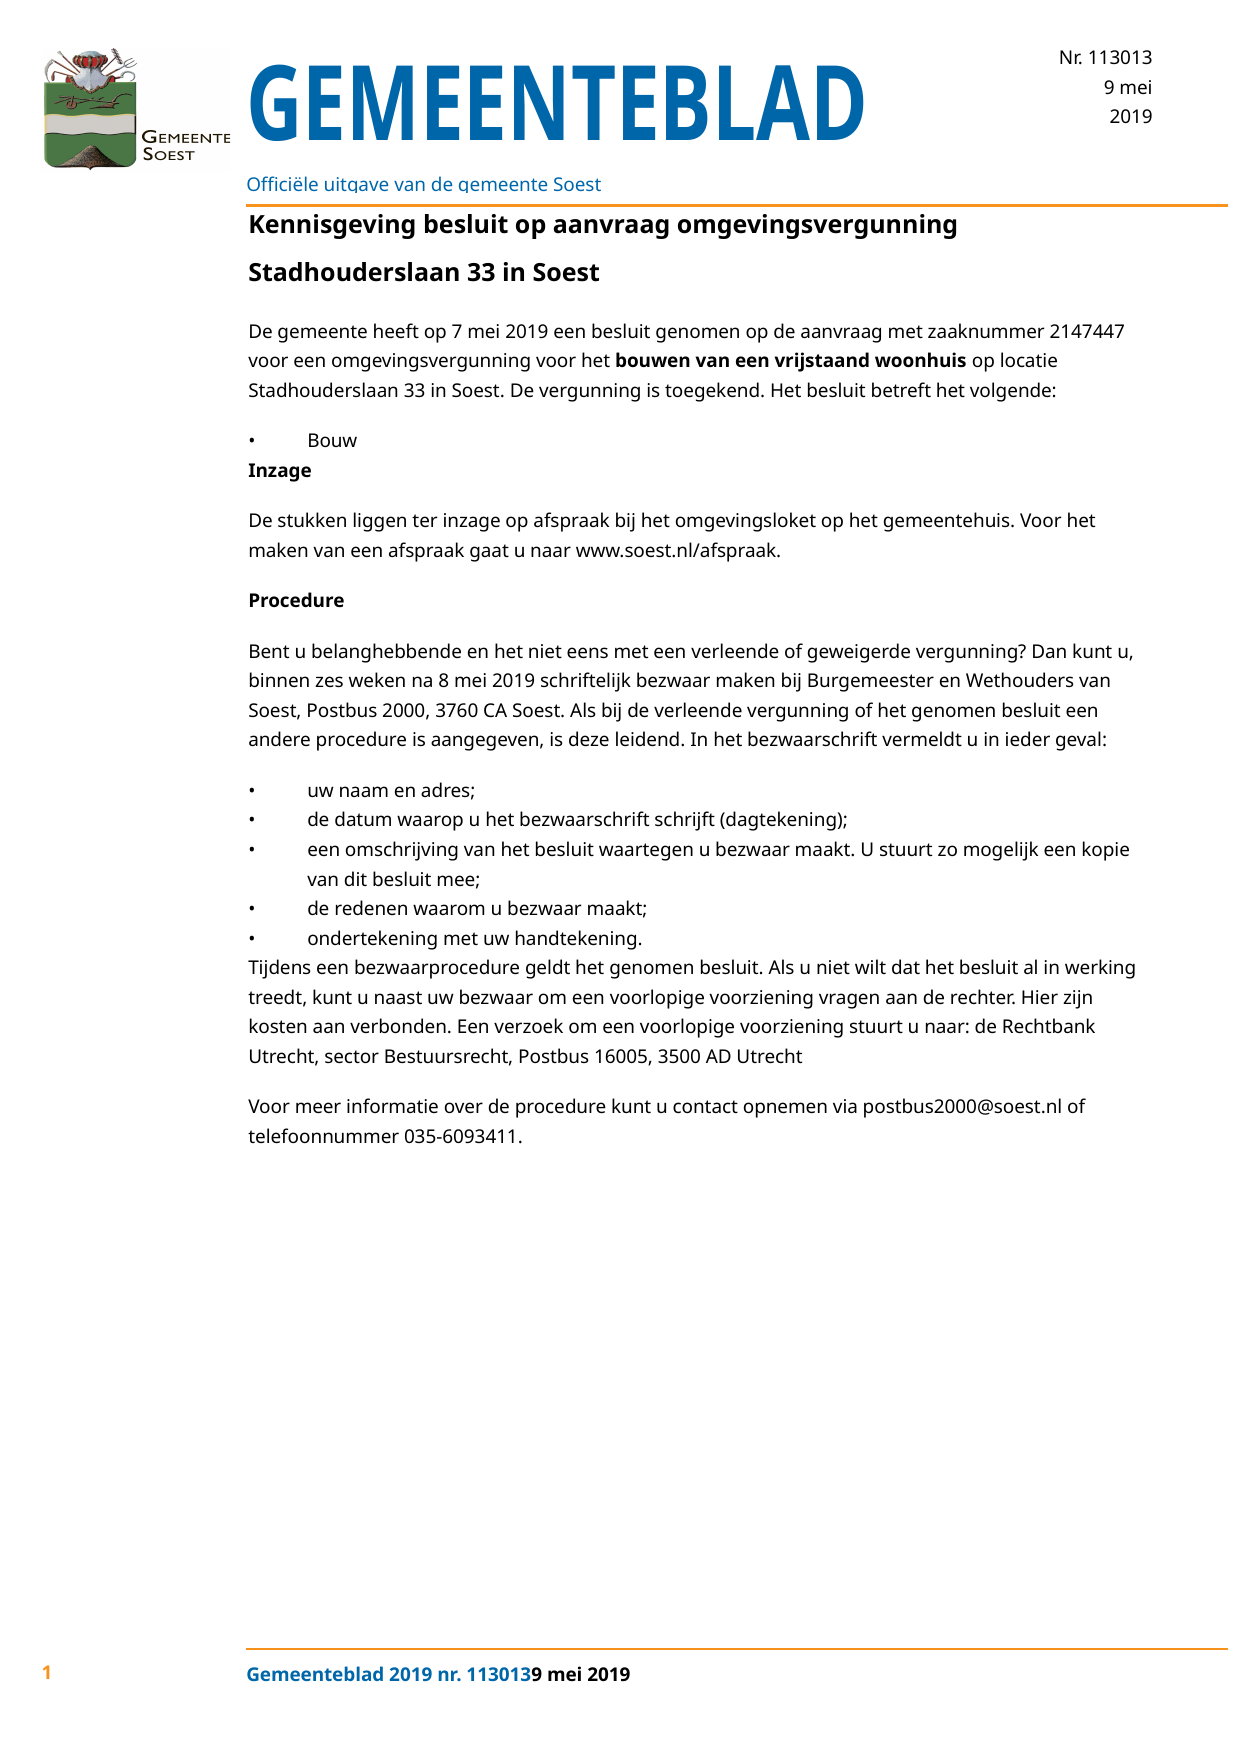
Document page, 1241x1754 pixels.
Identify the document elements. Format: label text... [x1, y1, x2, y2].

text Bent u belanghebbende en het niet eens met een verleende of geweigerde vergunning? Dan kunt u, binnen zes weken na 8 mei 2019 schriftelijk bezwaar maken bij Burgemeester en Wethouders van Soest, Postbus 2000, 3760 CA Soest. Als bij de verleende vergunning of het genomen besluit een andere procedure is aangegeven, is deze leidend. In het bezwaarschrift vermeldt u in ieder geval: [248, 638, 1152, 752]
picture [41, 47, 231, 172]
text Inzage [248, 457, 1152, 483]
list een omschrijving van het besluit waartegen u bezwaar maakt. U stuurt zo mogelijk een kopie van dit besluit mee; [248, 836, 1152, 892]
list de redenen waarom u bezwaar maakt; [248, 895, 1152, 921]
list ondertekening met uw handtekening. [248, 925, 1152, 951]
text Tijdens een bezwaarprocedure geldt het genomen besluit. Als u niet wilt dat het besluit al in werking treedt, kunt u naast uw bezwaar om een voorlopige voorziening vragen aan de rechter. Hier zijn kosten aan verbonden. Een verzoek om een voorlopige voorziening stuurt u naar: de Rechtbank Utrecht, sector Bestuursrecht, Postbus 16005, 3500 AD Utrecht [248, 954, 1152, 1069]
text Procedure [248, 587, 1152, 613]
text Kennisgeving besluit op aanvraag omgevingsvergunning Stadhouderslaan 33 in Soest [248, 207, 1152, 288]
list Bouw [248, 427, 1152, 453]
text Voor meer informatie over de procedure kunt u contact opnemen via postbus2000@soest.nl of telefoonnummer 035-6093411. [248, 1094, 1152, 1149]
text De gemeente heeft op 7 mei 2019 een besluit genomen op de aanvraag met zaaknummer 2147447 voor een omgevingsvergunning voor het bouwen van een vrijstaand woonhuis op locatie Stadhouderslaan 33 in Soest. De vergunning is toegekend. Het besluit betreft het volgende: [248, 318, 1152, 403]
list uw naam en adres; [248, 777, 1152, 803]
list de datum waarop u het bezwaarschrift schrijft (dagtekening); [248, 807, 1152, 832]
text De stukken liggen ter inzage op afspraak bij het omgevingsloket op het gemeentehuis. Voor het maken van een afspraak gaat u naar www.soest.nl/afspraak. [248, 507, 1152, 563]
